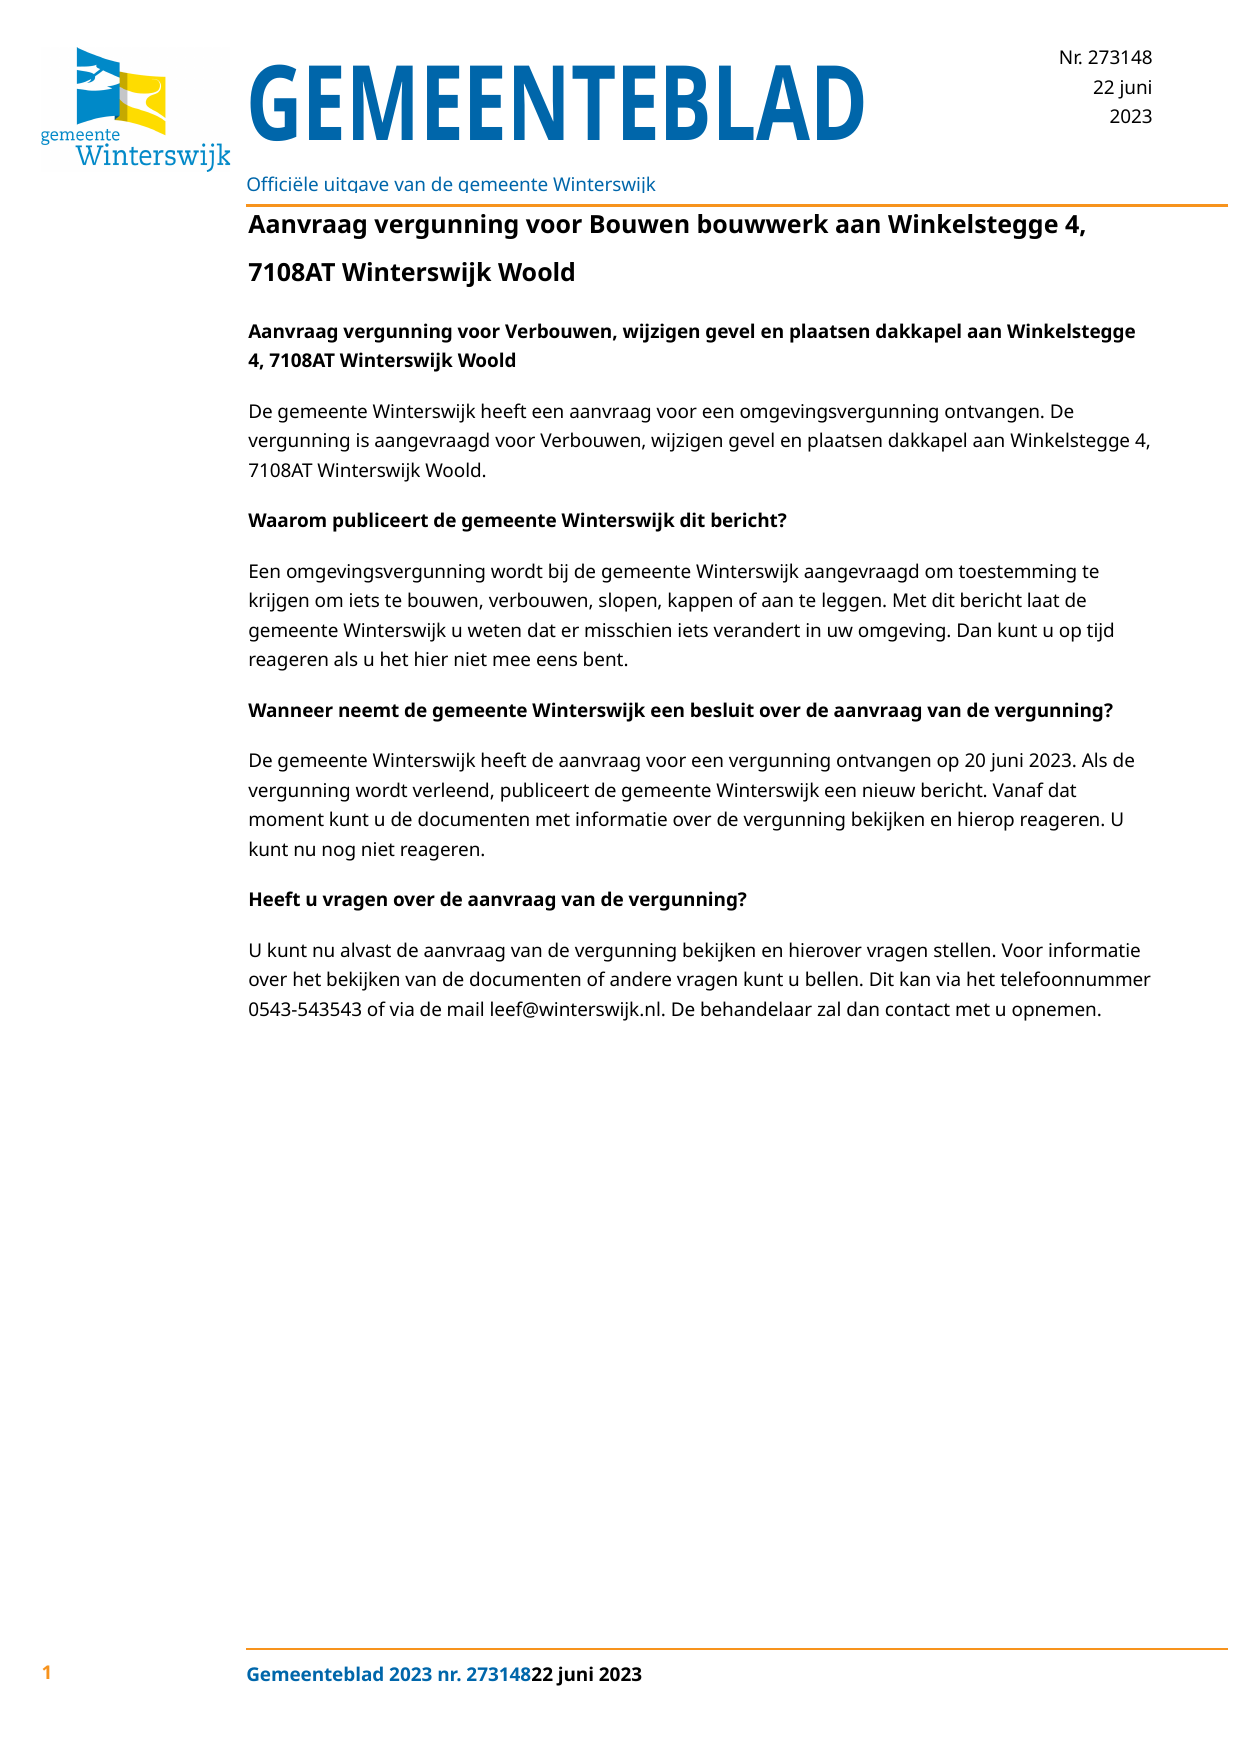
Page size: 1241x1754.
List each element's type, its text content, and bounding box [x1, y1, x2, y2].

text Aanvraag vergunning voor Bouwen bouwwerk aan Winkelstegge 4, 7108AT Winterswijk Woold [248, 207, 1152, 288]
picture [225, 153, 231, 162]
text Wanneer neemt de gemeente Winterswijk een besluit over de aanvraag van de vergunning? [248, 697, 1152, 723]
text Heeft u vragen over de aanvraag van de vergunning? [248, 887, 1152, 912]
text De gemeente Winterswijk heeft de aanvraag voor een vergunning ontvangen op 20 juni 2023. Als de vergunning wordt verleend, publiceert de gemeente Winterswijk een nieuw bericht. Vanaf dat moment kunt u de documenten met informatie over de vergunning bekijken en hierop reageren. U kunt nu nog niet reageren. [248, 747, 1152, 862]
text De gemeente Winterswijk heeft een aanvraag voor een omgevingsvergunning ontvangen. De vergunning is aangevraagd voor Verbouwen, wijzigen gevel en plaatsen dakkapel aan Winkelstegge 4, 7108AT Winterswijk Woold. [248, 398, 1152, 483]
text U kunt nu alvast de aanvraag van de vergunning bekijken en hierover vragen stellen. Voor informatie over het bekijken van de documenten of andere vragen kunt u bellen. Dit kan via het telefoonnummer 0543-543543 of via de mail leef@winterswijk.nl. De behandelaar zal dan contact met u opnemen. [248, 937, 1152, 1022]
text Aanvraag vergunning voor Verbouwen, wijzigen gevel en plaatsen dakkapel aan Winkelstegge 4, 7108AT Winterswijk Woold [248, 318, 1152, 373]
text Waarom publiceert de gemeente Winterswijk dit bericht? [248, 507, 1152, 533]
picture [41, 47, 231, 172]
text Een omgevingsvergunning wordt bij de gemeente Winterswijk aangevraagd om toestemming te krijgen om iets te bouwen, verbouwen, slopen, kappen of aan te leggen. Met dit bericht laat de gemeente Winterswijk u weten dat er misschien iets verandert in uw omgeving. Dan kunt u op tijd reageren als u het hier niet mee eens bent. [248, 558, 1152, 672]
